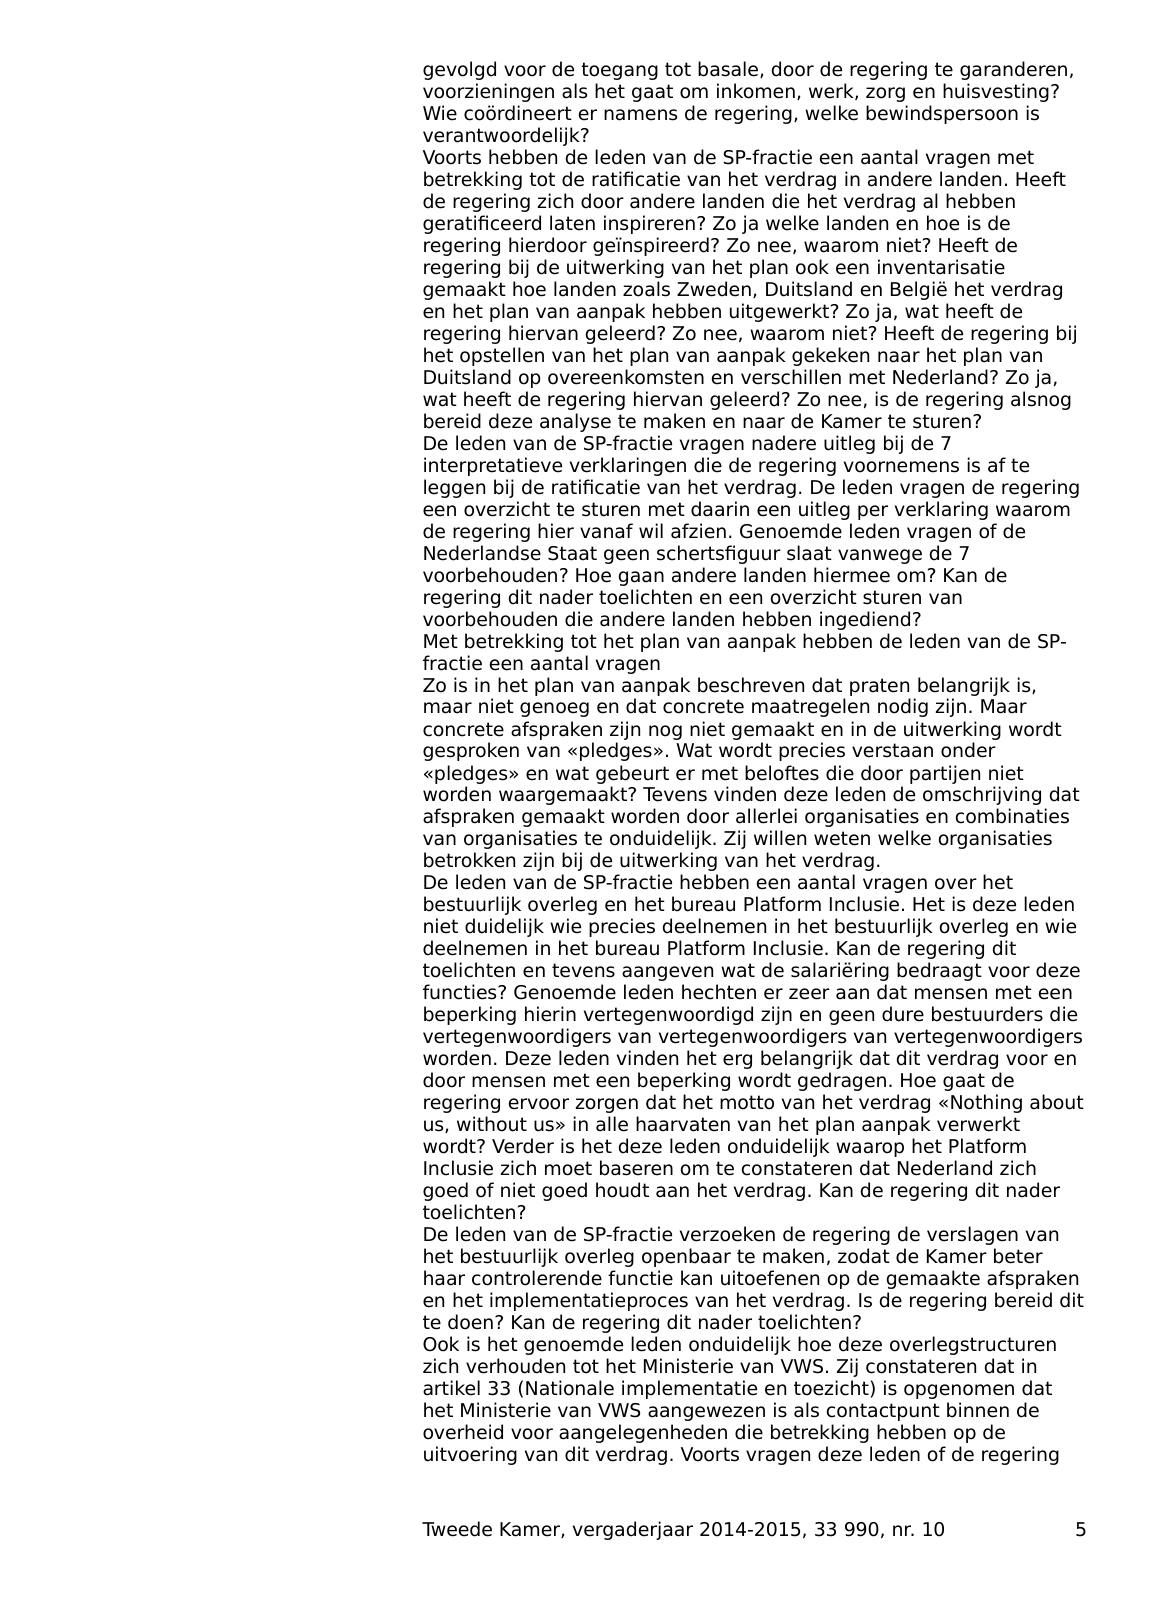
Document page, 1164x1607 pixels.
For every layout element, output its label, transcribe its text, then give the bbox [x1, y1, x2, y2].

text Ook is het genoemde leden onduidelijk hoe deze overlegstructuren zich verhouden tot het Ministerie van VWS. Zij constateren dat in artikel 33 (Nationale implementatie en toezicht) is opgenomen dat het Ministerie van VWS aangewezen is als contactpunt binnen de overheid voor aangelegenheden die betrekking hebben op de uitvoering van dit verdrag. Voorts vragen deze leden of de regering [422, 1334, 1087, 1466]
text De leden van de SP-fractie vragen nadere uitleg bij de 7 interpretatieve verklaringen die de regering voornemens is af te leggen bij de ratificatie van het verdrag. De leden vragen de regering een overzicht te sturen met daarin een uitleg per verklaring waarom de regering hier vanaf wil afzien. Genoemde leden vragen of de Nederlandse Staat geen schertsfiguur slaat vanwege de 7 voorbehouden? Hoe gaan andere landen hiermee om? Kan de regering dit nader toelichten en een overzicht sturen van voorbehouden die andere landen hebben ingediend? [422, 433, 1087, 631]
text Zo is in het plan van aanpak beschreven dat praten belangrijk is, maar niet genoeg en dat concrete maatregelen nodig zijn. Maar concrete afspraken zijn nog niet gemaakt en in de uitwerking wordt gesproken van «pledges». Wat wordt precies verstaan onder «pledges» en wat gebeurt er met beloftes die door partijen niet worden waargemaakt? Tevens vinden deze leden de omschrijving dat afspraken gemaakt worden door allerlei organisaties en combinaties van organisaties te onduidelijk. Zij willen weten welke organisaties betrokken zijn bij de uitwerking van het verdrag. [422, 674, 1087, 872]
text De leden van de SP-fractie hebben een aantal vragen over het bestuurlijk overleg en het bureau Platform Inclusie. Het is deze leden niet duidelijk wie precies deelnemen in het bestuurlijk overleg en wie deelnemen in het bureau Platform Inclusie. Kan de regering dit toelichten en tevens aangeven wat de salariëring bedraagt voor deze functies? Genoemde leden hechten er zeer aan dat mensen met een beperking hierin vertegenwoordigd zijn en geen dure bestuurders die vertegenwoordigers van vertegenwoordigers van vertegenwoordigers worden. Deze leden vinden het erg belangrijk dat dit verdrag voor en door mensen met een beperking wordt gedragen. Hoe gaat de regering ervoor zorgen dat het motto van het verdrag «Nothing about us, without us» in alle haarvaten van het plan aanpak verwerkt wordt? Verder is het deze leden onduidelijk waarop het Platform Inclusie zich moet baseren om te constateren dat Nederland zich goed of niet goed houdt aan het verdrag. Kan de regering dit nader toelichten? [422, 872, 1087, 1224]
text De leden van de SP-fractie verzoeken de regering de verslagen van het bestuurlijk overleg openbaar te maken, zodat de Kamer beter haar controlerende functie kan uitoefenen op de gemaakte afspraken en het implementatieproces van het verdrag. Is de regering bereid dit te doen? Kan de regering dit nader toelichten? [422, 1224, 1087, 1334]
text gevolgd voor de toegang tot basale, door de regering te garanderen, voorzieningen als het gaat om inkomen, werk, zorg en huisvesting? Wie coördineert er namens de regering, welke bewindspersoon is verantwoordelijk? [422, 59, 1087, 147]
text Met betrekking tot het plan van aanpak hebben de leden van de SP-fractie een aantal vragen [422, 631, 1087, 674]
text Voorts hebben de leden van de SP-fractie een aantal vragen met betrekking tot de ratificatie van het verdrag in andere landen. Heeft de regering zich door andere landen die het verdrag al hebben geratificeerd laten inspireren? Zo ja welke landen en hoe is de regering hierdoor geïnspireerd? Zo nee, waarom niet? Heeft de regering bij de uitwerking van het plan ook een inventarisatie gemaakt hoe landen zoals Zweden, Duitsland en België het verdrag en het plan van aanpak hebben uitgewerkt? Zo ja, wat heeft de regering hiervan geleerd? Zo nee, waarom niet? Heeft de regering bij het opstellen van het plan van aanpak gekeken naar het plan van Duitsland op overeenkomsten en verschillen met Nederland? Zo ja, wat heeft de regering hiervan geleerd? Zo nee, is de regering alsnog bereid deze analyse te maken en naar de Kamer te sturen? [422, 147, 1087, 433]
